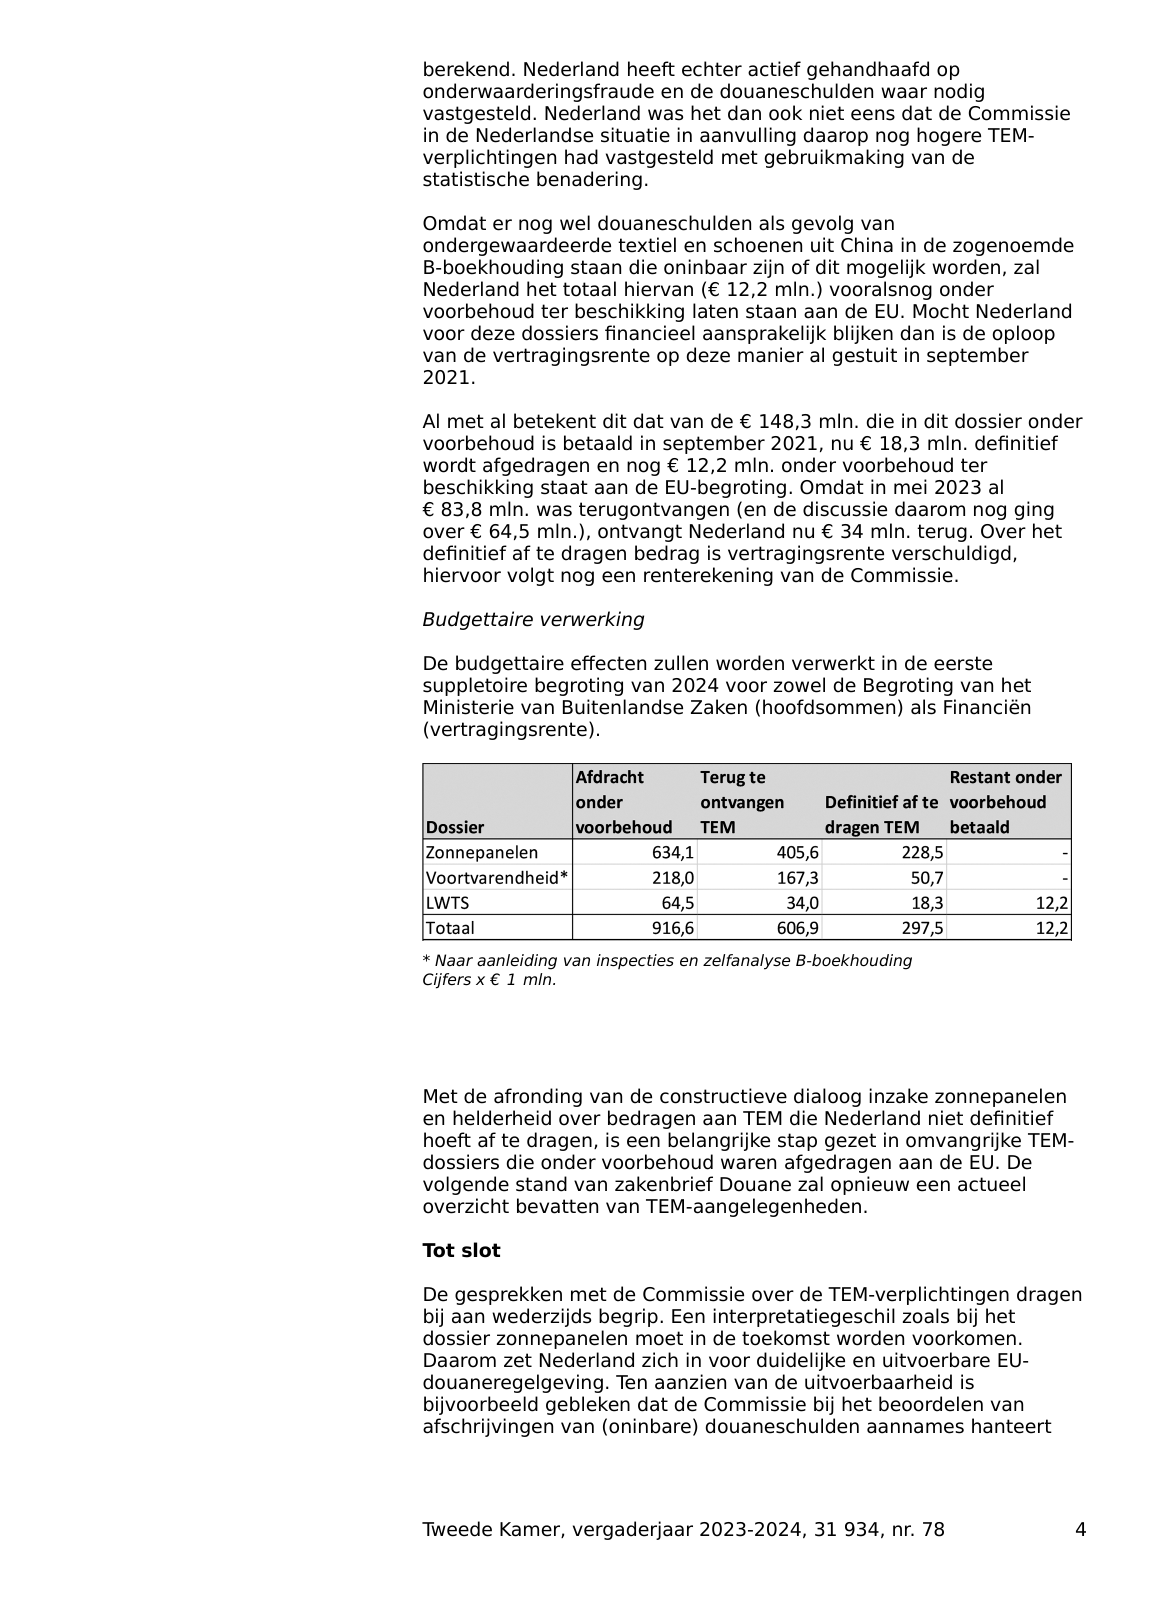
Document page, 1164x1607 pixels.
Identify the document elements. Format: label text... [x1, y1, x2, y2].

text Cijfers x € 1 mln. [422, 971, 1072, 989]
subtitle Tot slot [422, 1240, 1087, 1262]
text De budgettaire effecten zullen worden verwerkt in de eerste suppletoire begroting van 2024 voor zowel de Begroting van het Ministerie van Buitenlandse Zaken (hoofdsommen) als Financiën (vertragingsrente). [422, 653, 1087, 741]
text berekend. Nederland heeft echter actief gehandhaafd op onderwaarderingsfraude en de douaneschulden waar nodig vastgesteld. Nederland was het dan ook niet eens dat de Commissie in de Nederlandse situatie in aanvulling daarop nog hogere TEM-verplichtingen had vastgesteld met gebruikmaking van de statistische benadering. [422, 59, 1087, 191]
text * Naar aanleiding van inspecties en zelfanalyse B-boekhouding [422, 952, 1072, 971]
text Met de afronding van de constructieve dialoog inzake zonnepanelen en helderheid over bedragen aan TEM die Nederland niet definitief hoeft af te dragen, is een belangrijke stap gezet in omvangrijke TEM-dossiers die onder voorbehoud waren afgedragen aan de EU. De volgende stand van zakenbrief Douane zal opnieuw een actueel overzicht bevatten van TEM-aangelegenheden. [422, 1086, 1087, 1218]
text Al met al betekent dit dat van de € 148,3 mln. die in dit dossier onder voorbehoud is betaald in september 2021, nu € 18,3 mln. definitief wordt afgedragen en nog € 12,2 mln. onder voorbehoud ter beschikking staat aan de EU-begroting. Omdat in mei 2023 al € 83,8 mln. was terugontvangen (en de discussie daarom nog ging over € 64,5 mln.), ontvangt Nederland nu € 34 mln. terug. Over het definitief af te dragen bedrag is vertragingsrente verschuldigd, hiervoor volgt nog een renterekening van de Commissie. [422, 411, 1087, 587]
picture [422, 763, 1072, 941]
subtitle Budgettaire verwerking [422, 609, 1087, 631]
text Omdat er nog wel douaneschulden als gevolg van ondergewaardeerde textiel en schoenen uit China in de zogenoemde B-boekhouding staan die oninbaar zijn of dit mogelijk worden, zal Nederland het totaal hiervan (€ 12,2 mln.) vooralsnog onder voorbehoud ter beschikking laten staan aan de EU. Mocht Nederland voor deze dossiers financieel aansprakelijk blijken dan is de oploop van de vertragingsrente op deze manier al gestuit in september 2021. [422, 213, 1087, 389]
text De gesprekken met de Commissie over de TEM-verplichtingen dragen bij aan wederzijds begrip. Een interpretatiegeschil zoals bij het dossier zonnepanelen moet in de toekomst worden voorkomen. Daarom zet Nederland zich in voor duidelijke en uitvoerbare EU-douaneregelgeving. Ten aanzien van de uitvoerbaarheid is bijvoorbeeld gebleken dat de Commissie bij het beoordelen van afschrijvingen van (oninbare) douaneschulden aannames hanteert [422, 1284, 1087, 1438]
